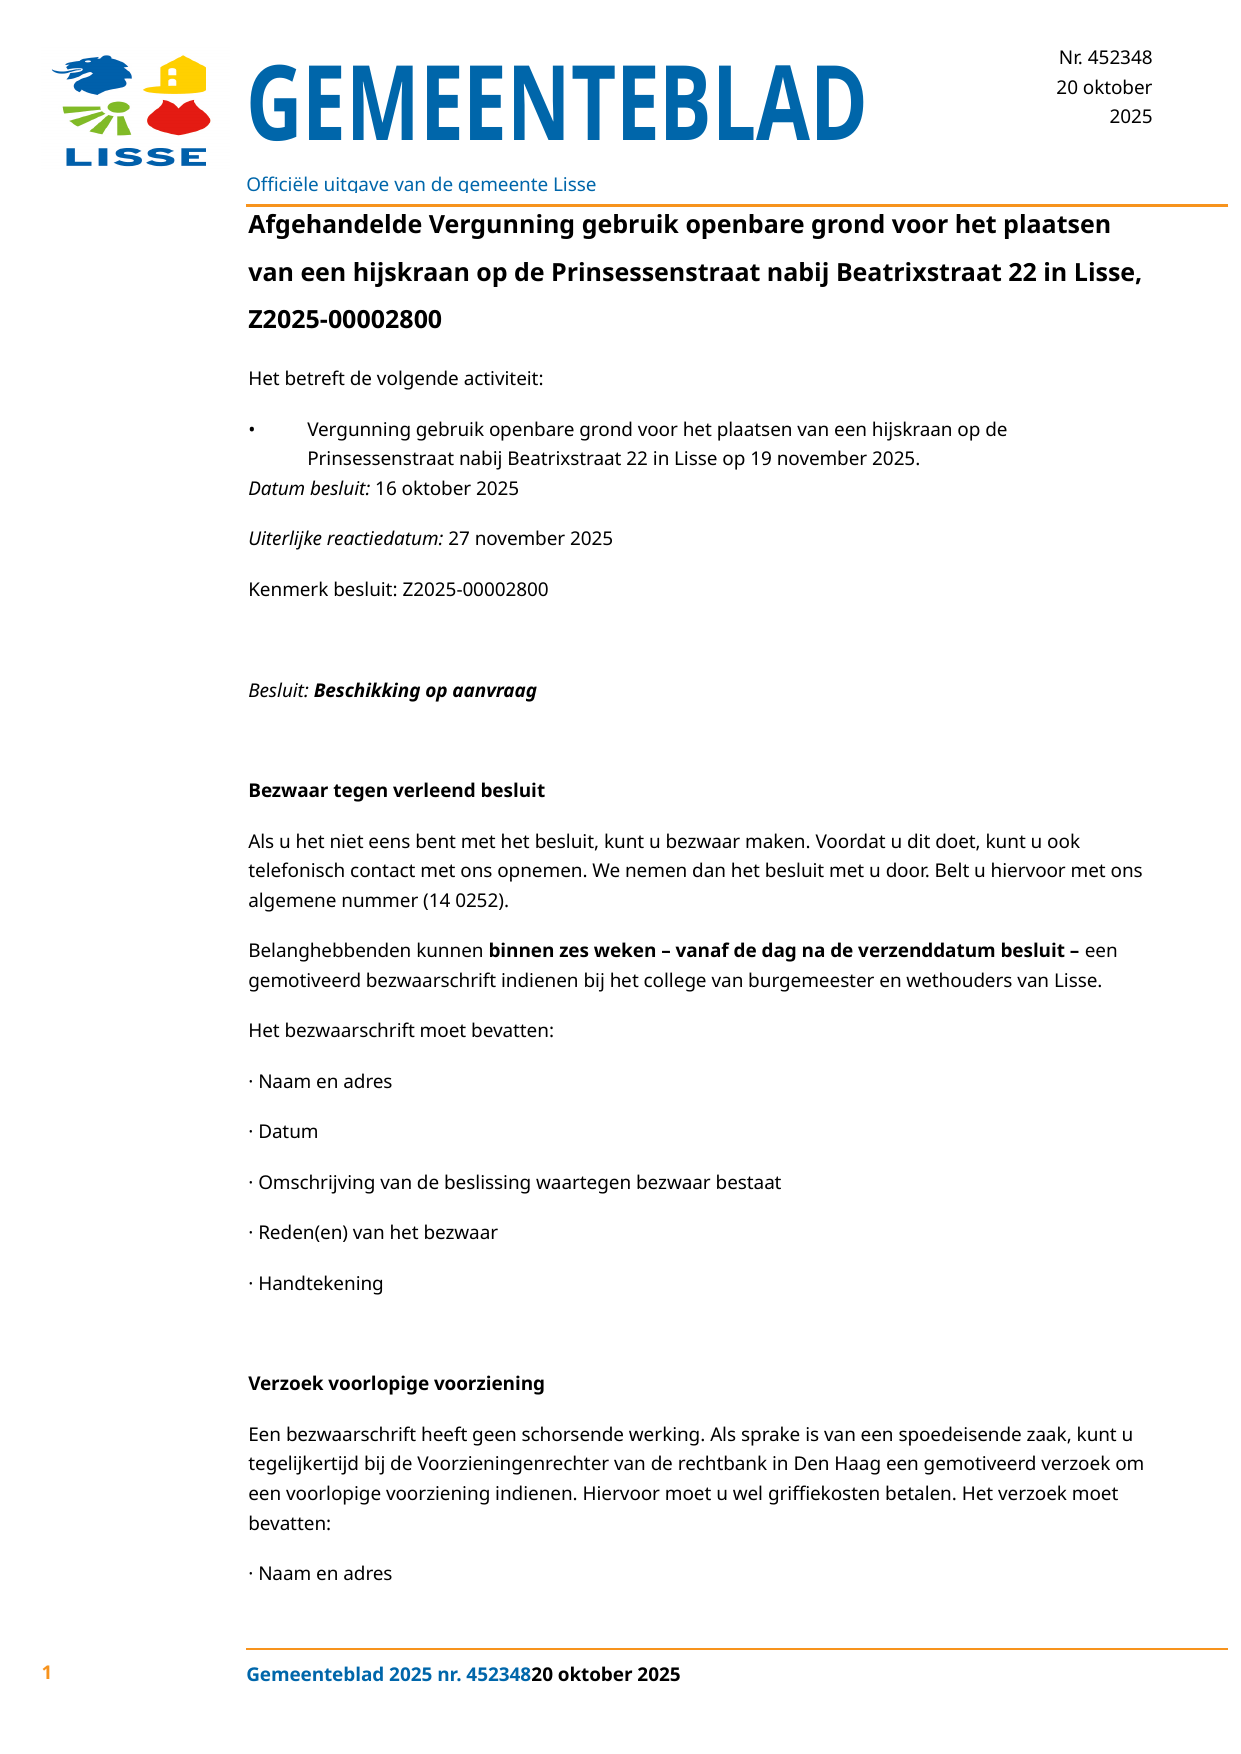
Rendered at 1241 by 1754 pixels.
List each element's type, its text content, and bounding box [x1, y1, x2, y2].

text Afgehandelde Vergunning gebruik openbare grond voor het plaatsen van een hijskraan op de Prinsessenstraat nabij Beatrixstraat 22 in Lisse, Z2025-00002800 [248, 207, 1152, 336]
text Het betreft de volgende activiteit: [248, 366, 1152, 391]
text Een bezwaarschrift heeft geen schorsende werking. Als sprake is van een spoedeisende zaak, kunt u tegelijkertijd bij de Voorzieningenrechter van de rechtbank in Den Haag een gemotiveerd verzoek om een voorlopige voorziening indienen. Hiervoor moet u wel griffiekosten betalen. Het verzoek moet bevatten: [248, 1421, 1152, 1535]
text · Naam en adres [248, 1560, 1152, 1586]
list Vergunning gebruik openbare grond voor het plaatsen van een hijskraan op de Prinsessenstraat nabij Beatrixstraat 22 in Lisse op 19 november 2025. [248, 416, 1152, 471]
text Bezwaar tegen verleend besluit [248, 778, 1152, 803]
text · Reden(en) van het bezwaar [248, 1219, 1152, 1245]
picture [41, 47, 231, 172]
text · Naam en adres [248, 1068, 1152, 1094]
text Datum besluit: 16 oktober 2025 [248, 475, 1152, 501]
text Het bezwaarschrift moet bevatten: [248, 1018, 1152, 1043]
text · Omschrijving van de beslissing waartegen bezwaar bestaat [248, 1169, 1152, 1194]
text Kenmerk besluit: Z2025-00002800 [248, 576, 1152, 602]
text Belanghebbenden kunnen binnen zes weken – vanaf de dag na de verzenddatum besluit – een gemotiveerd bezwaarschrift indienen bij het college van burgemeester en wethouders van Lisse. [248, 938, 1152, 993]
text · Datum [248, 1118, 1152, 1144]
text Als u het niet eens bent met het besluit, kunt u bezwaar maken. Voordat u dit doet, kunt u ook telefonisch contact met ons opnemen. We nemen dan het besluit met u door. Belt u hiervoor met ons algemene nummer (14 0252). [248, 828, 1152, 913]
text Uiterlijke reactiedatum: 27 november 2025 [248, 526, 1152, 551]
text · Handtekening [248, 1270, 1152, 1295]
text Verzoek voorlopige voorziening [248, 1371, 1152, 1396]
text Besluit: Beschikking op aanvraag [248, 677, 1152, 702]
